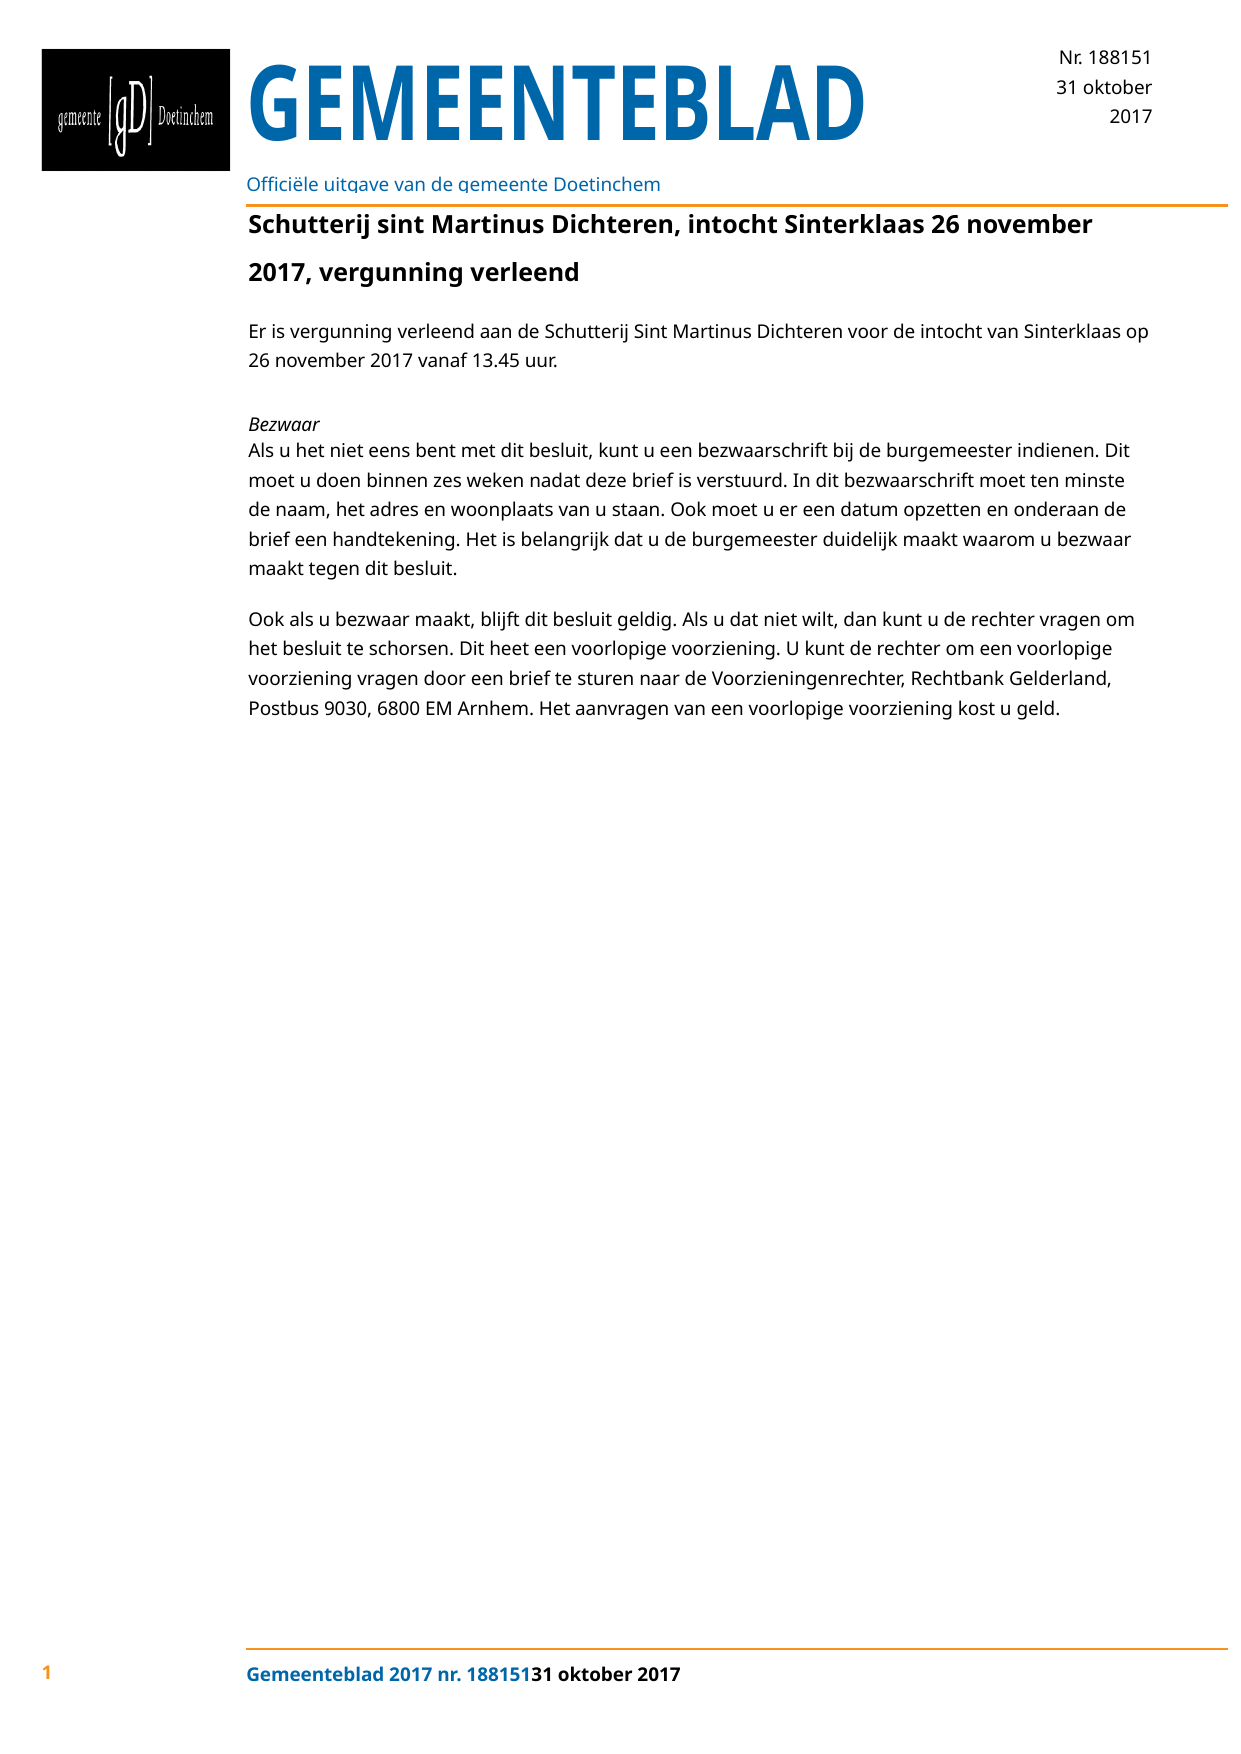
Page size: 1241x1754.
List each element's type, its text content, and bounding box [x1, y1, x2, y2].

text Bezwaar [248, 411, 1152, 437]
text Er is vergunning verleend aan de Schutterij Sint Martinus Dichteren voor de intocht van Sinterklaas op 26 november 2017 vanaf 13.45 uur. [248, 318, 1152, 373]
picture [41, 47, 231, 172]
text Als u het niet eens bent met dit besluit, kunt u een bezwaarschrift bij de burgemeester indienen. Dit moet u doen binnen zes weken nadat deze brief is verstuurd. In dit bezwaarschrift moet ten minste de naam, het adres en woonplaats van u staan. Ook moet u er een datum opzetten en onderaan de brief een handtekening. Het is belangrijk dat u de burgemeester duidelijk maakt waarom u bezwaar maakt tegen dit besluit. [248, 437, 1152, 581]
text Ook als u bezwaar maakt, blijft dit besluit geldig. Als u dat niet wilt, dan kunt u de rechter vragen om het besluit te schorsen. Dit heet een voorlopige voorziening. U kunt de rechter om een voorlopige voorziening vragen door een brief te sturen naar de Voorzieningenrechter, Rechtbank Gelderland, Postbus 9030, 6800 EM Arnhem. Het aanvragen van een voorlopige voorziening kost u geld. [248, 606, 1152, 720]
text Schutterij sint Martinus Dichteren, intocht Sinterklaas 26 november 2017, vergunning verleend [248, 207, 1152, 288]
